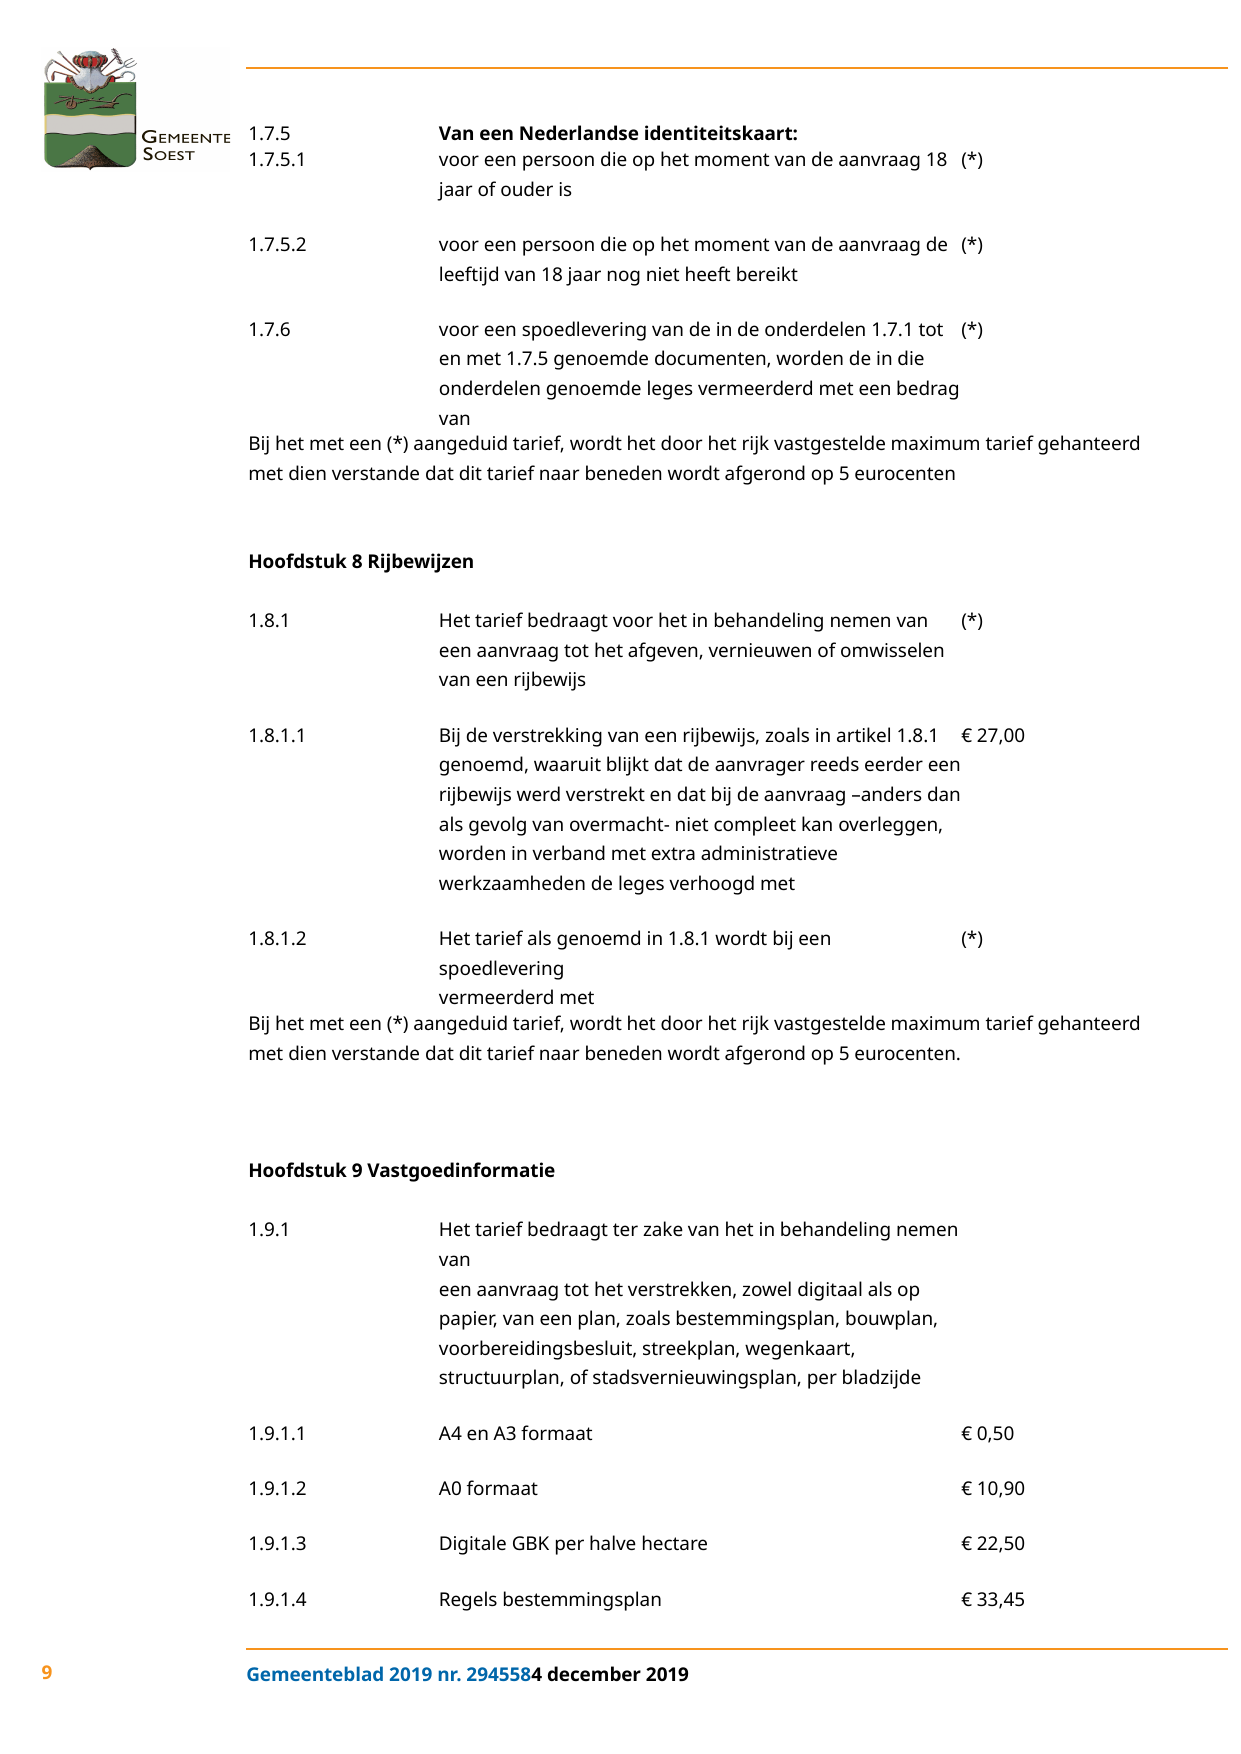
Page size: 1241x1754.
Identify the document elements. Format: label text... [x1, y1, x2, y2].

table_header 1.9.1 [248, 1217, 439, 1420]
table_cell [961, 95, 1152, 121]
table_cell Bij het met een (*) aangeduid tarief, wordt het door het rijk vastgestelde maximum tarief gehanteerd met dien verstande dat dit tarief naar beneden wordt afgerond op 5 eurocenten [248, 431, 1152, 486]
table_cell 1.9.1.3 [248, 1531, 439, 1586]
table_cell Het tarief als genoemd in 1.8.1 wordt bij een spoedlevering vermeerderd met [439, 925, 961, 1010]
table_cell A0 formaat [439, 1475, 961, 1531]
table_cell 1.8.1.2 [248, 925, 439, 1010]
table_cell 1.9.1.4 [248, 1586, 439, 1612]
table_cell Digitale GBK per halve hectare [439, 1531, 961, 1586]
table_cell Regels bestemmingsplan [439, 1586, 961, 1612]
table_cell € 0,50 [961, 1420, 1152, 1475]
text Hoofdstuk 9 Vastgoedinformatie [248, 1157, 1152, 1183]
picture [41, 47, 231, 172]
table_cell € 22,50 [961, 1531, 1152, 1586]
table_cell (*) [961, 146, 1152, 231]
table_cell 1.9.1.1 [248, 1420, 439, 1475]
table_cell Van een Nederlandse identiteitskaart: [439, 121, 961, 146]
table_cell [961, 121, 1152, 146]
table_cell [439, 95, 961, 121]
table_header Het tarief bedraagt voor het in behandeling nemen van een aanvraag tot het afgeven, vernieuwen of omwisselen van een rijbewijs [439, 608, 961, 722]
text Hoofdstuk 8 Rijbewijzen [248, 548, 1152, 574]
table_cell voor een spoedlevering van de in de onderdelen 1.7.1 tot en met 1.7.5 genoemde documenten, worden de in die onderdelen genoemde leges vermeerderd met een bedrag van [439, 316, 961, 431]
table_cell € 33,45 [961, 1586, 1152, 1612]
table_cell [248, 95, 439, 121]
table_cell (*) [961, 231, 1152, 316]
table_cell € 27,00 [961, 722, 1152, 925]
table_header Het tarief bedraagt ter zake van het in behandeling nemen van een aanvraag tot het verstrekken, zowel digitaal als op papier, van een plan, zoals bestemmingsplan, bouwplan, voorbereidingsbesluit, streekplan, wegenkaart, structuurplan, of stadsvernieuwingsplan, per bladzijde [439, 1217, 961, 1420]
table_cell 1.7.6 [248, 316, 439, 431]
table_cell 1.8.1.1 [248, 722, 439, 925]
table_cell 1.7.5.1 [248, 146, 439, 231]
table_cell (*) [961, 316, 1152, 431]
table_cell 1.7.5.2 [248, 231, 439, 316]
table_cell 1.9.1.2 [248, 1475, 439, 1531]
table_cell voor een persoon die op het moment van de aanvraag de leeftijd van 18 jaar nog niet heeft bereikt [439, 231, 961, 316]
table_cell Bij het met een (*) aangeduid tarief, wordt het door het rijk vastgestelde maximum tarief gehanteerd met dien verstande dat dit tarief naar beneden wordt afgerond op 5 eurocenten. [248, 1010, 1152, 1065]
table_cell € 10,90 [961, 1475, 1152, 1531]
table_cell 1.7.5 [248, 121, 439, 146]
table_cell voor een persoon die op het moment van de aanvraag 18 jaar of ouder is [439, 146, 961, 231]
table_header (*) [961, 608, 1152, 722]
table_cell Bij de verstrekking van een rijbewijs, zoals in artikel 1.8.1 genoemd, waaruit blijkt dat de aanvrager reeds eerder een rijbewijs werd verstrekt en dat bij de aanvraag –anders dan als gevolg van overmacht- niet compleet kan overleggen, worden in verband met extra administratieve werkzaamheden de leges verhoogd met [439, 722, 961, 925]
table_cell (*) [961, 925, 1152, 1010]
table_header [961, 1217, 1152, 1420]
table_cell A4 en A3 formaat [439, 1420, 961, 1475]
table_header 1.8.1 [248, 608, 439, 722]
